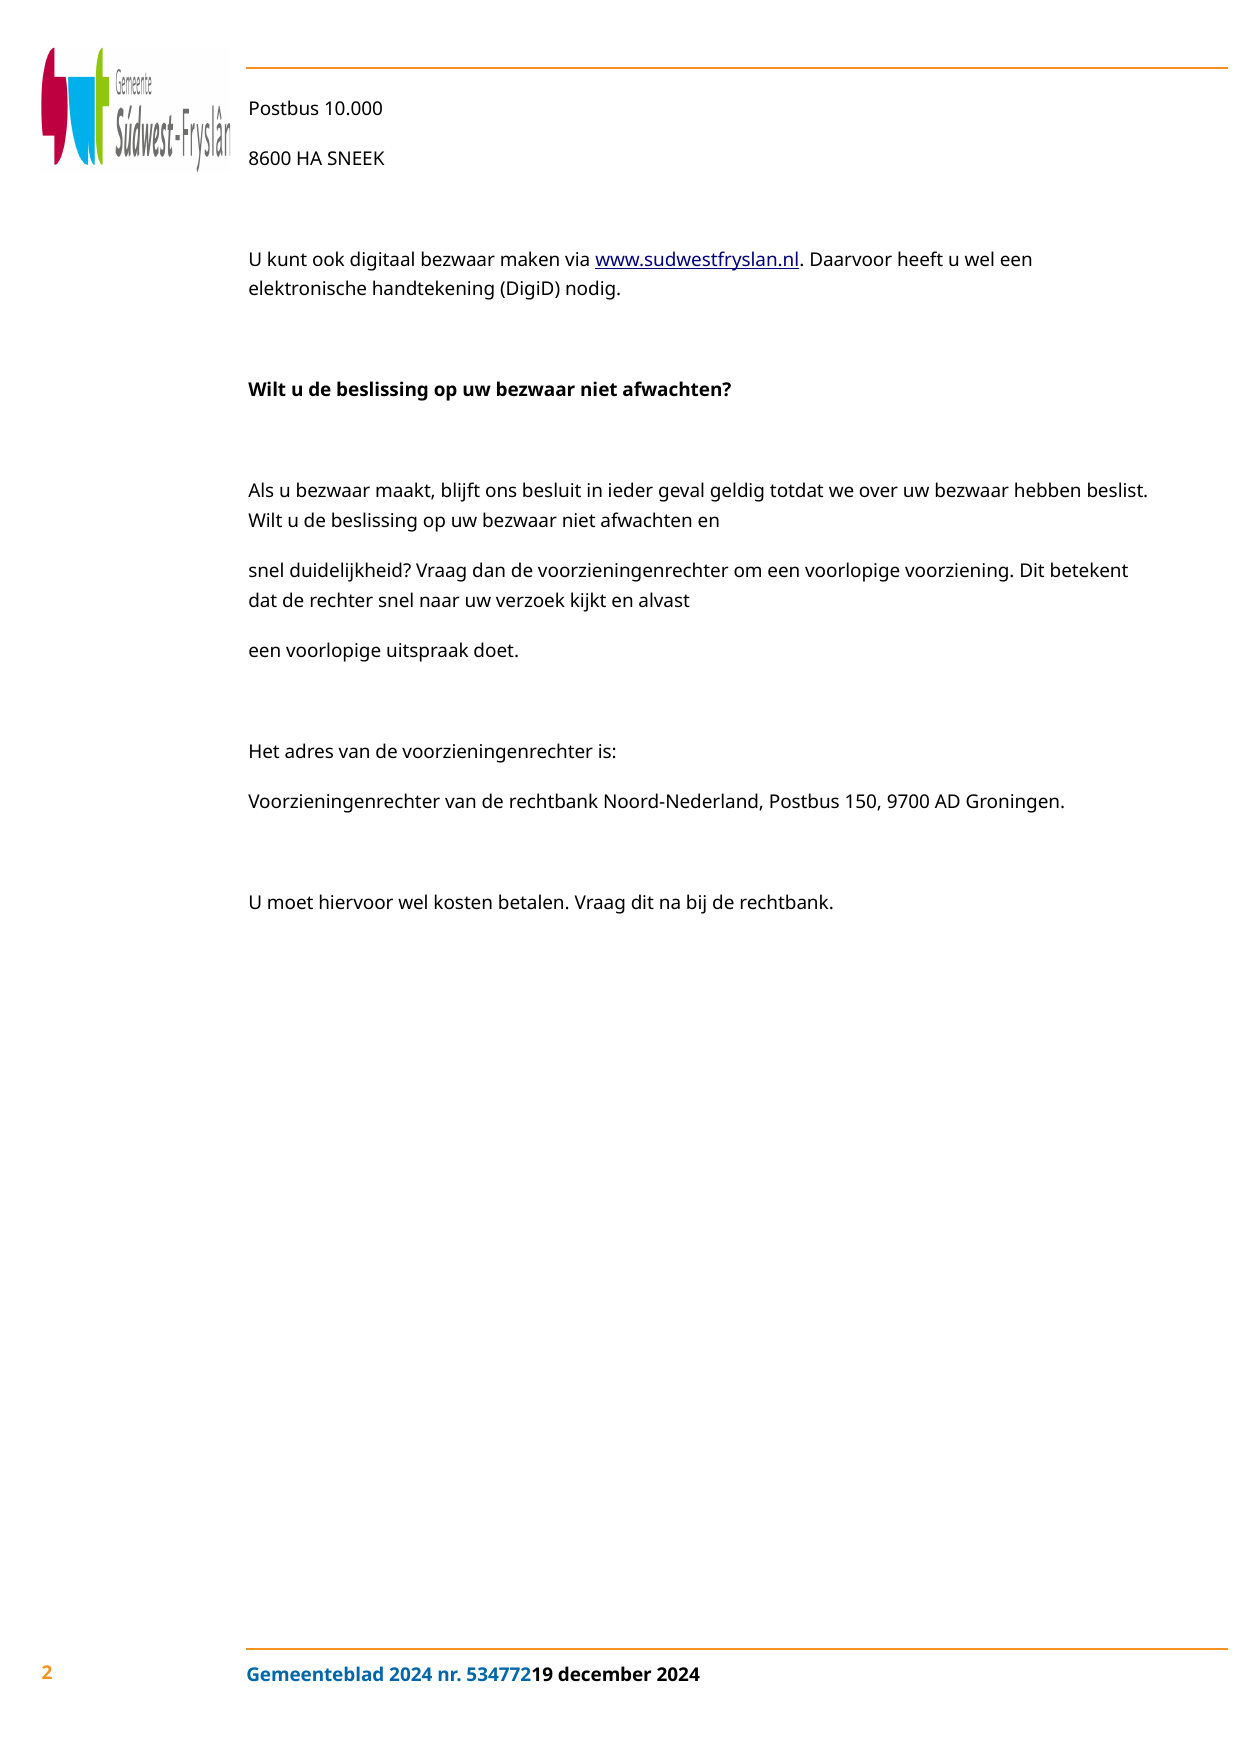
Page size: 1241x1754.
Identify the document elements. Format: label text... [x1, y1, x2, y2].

text 8600 HA SNEEK [248, 145, 1152, 171]
text Postbus 10.000 [248, 95, 1152, 121]
text U kunt ook digitaal bezwaar maken via www.sudwestfryslan.nl. Daarvoor heeft u wel een elektronische handtekening (DigiD) nodig. [248, 246, 1152, 301]
text snel duidelijkheid? Vraag dan de voorzieningenrechter om een voorlopige voorziening. Dit betekent dat de rechter snel naar uw verzoek kijkt en alvast [248, 557, 1152, 613]
text een voorlopige uitspraak doet. [248, 637, 1152, 663]
text U moet hiervoor wel kosten betalen. Vraag dit na bij de rechtbank. [248, 889, 1152, 915]
text Als u bezwaar maakt, blijft ons besluit in ieder geval geldig totdat we over uw bezwaar hebben beslist. Wilt u de beslissing op uw bezwaar niet afwachten en [248, 477, 1152, 533]
text Het adres van de voorzieningenrechter is: [248, 738, 1152, 764]
text Wilt u de beslissing op uw bezwaar niet afwachten? [248, 376, 1152, 402]
picture [41, 47, 231, 172]
text Voorzieningenrechter van de rechtbank Noord-Nederland, Postbus 150, 9700 AD Groningen. [248, 788, 1152, 814]
